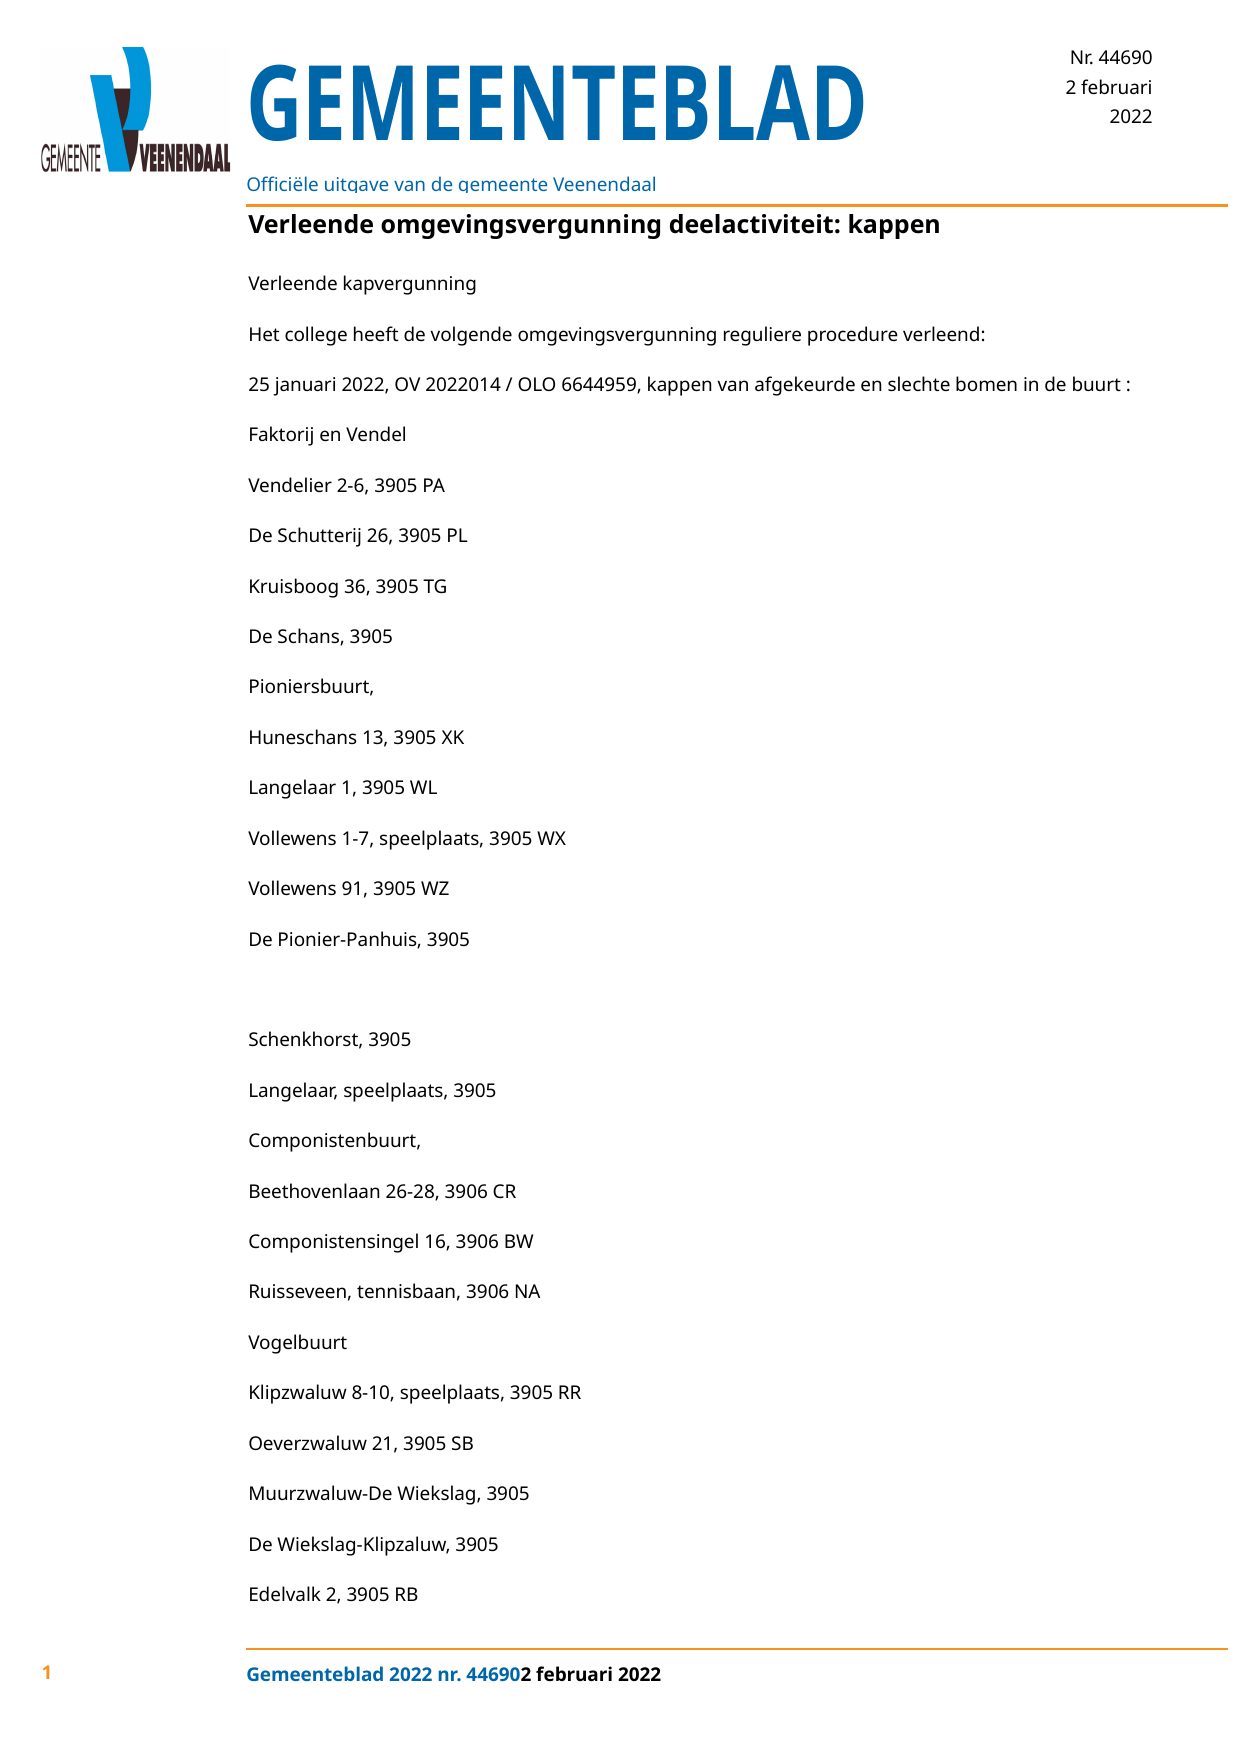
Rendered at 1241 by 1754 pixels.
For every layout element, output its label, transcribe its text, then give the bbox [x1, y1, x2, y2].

text Langelaar 1, 3905 WL [248, 774, 1152, 800]
text Beethovenlaan 26-28, 3906 CR [248, 1178, 1152, 1203]
text Pioniersbuurt, [248, 674, 1152, 699]
text De Schutterij 26, 3905 PL [248, 522, 1152, 548]
text Edelvalk 2, 3905 RB [248, 1581, 1152, 1607]
text Componistensingel 16, 3906 BW [248, 1228, 1152, 1254]
text Ruisseveen, tennisbaan, 3906 NA [248, 1279, 1152, 1304]
text Verleende kapvergunning [248, 270, 1152, 296]
text Vollewens 1-7, speelplaats, 3905 WX [248, 825, 1152, 851]
text Componistenbuurt, [248, 1127, 1152, 1153]
picture [123, 47, 231, 172]
picture [41, 47, 130, 172]
text Muurzwaluw-De Wiekslag, 3905 [248, 1480, 1152, 1506]
text Faktorij en Vendel [248, 422, 1152, 447]
text Kruisboog 36, 3905 TG [248, 573, 1152, 598]
text Verleende omgevingsvergunning deelactiviteit: kappen [248, 207, 1152, 241]
text De Pionier-Panhuis, 3905 [248, 926, 1152, 951]
text Langelaar, speelplaats, 3905 [248, 1077, 1152, 1103]
text Vollewens 91, 3905 WZ [248, 875, 1152, 901]
text De Schans, 3905 [248, 623, 1152, 649]
text Schenkhorst, 3905 [248, 1027, 1152, 1052]
text De Wiekslag-Klipzaluw, 3905 [248, 1531, 1152, 1556]
text Het college heeft de volgende omgevingsvergunning reguliere procedure verleend: [248, 321, 1152, 346]
text Oeverzwaluw 21, 3905 SB [248, 1430, 1152, 1456]
text 25 januari 2022, OV 2022014 / OLO 6644959, kappen van afgekeurde en slechte bomen in de buurt : [248, 371, 1152, 397]
text Vendelier 2-6, 3905 PA [248, 472, 1152, 498]
text Huneschans 13, 3905 XK [248, 724, 1152, 750]
text Klipzwaluw 8-10, speelplaats, 3905 RR [248, 1379, 1152, 1405]
text Vogelbuurt [248, 1329, 1152, 1355]
